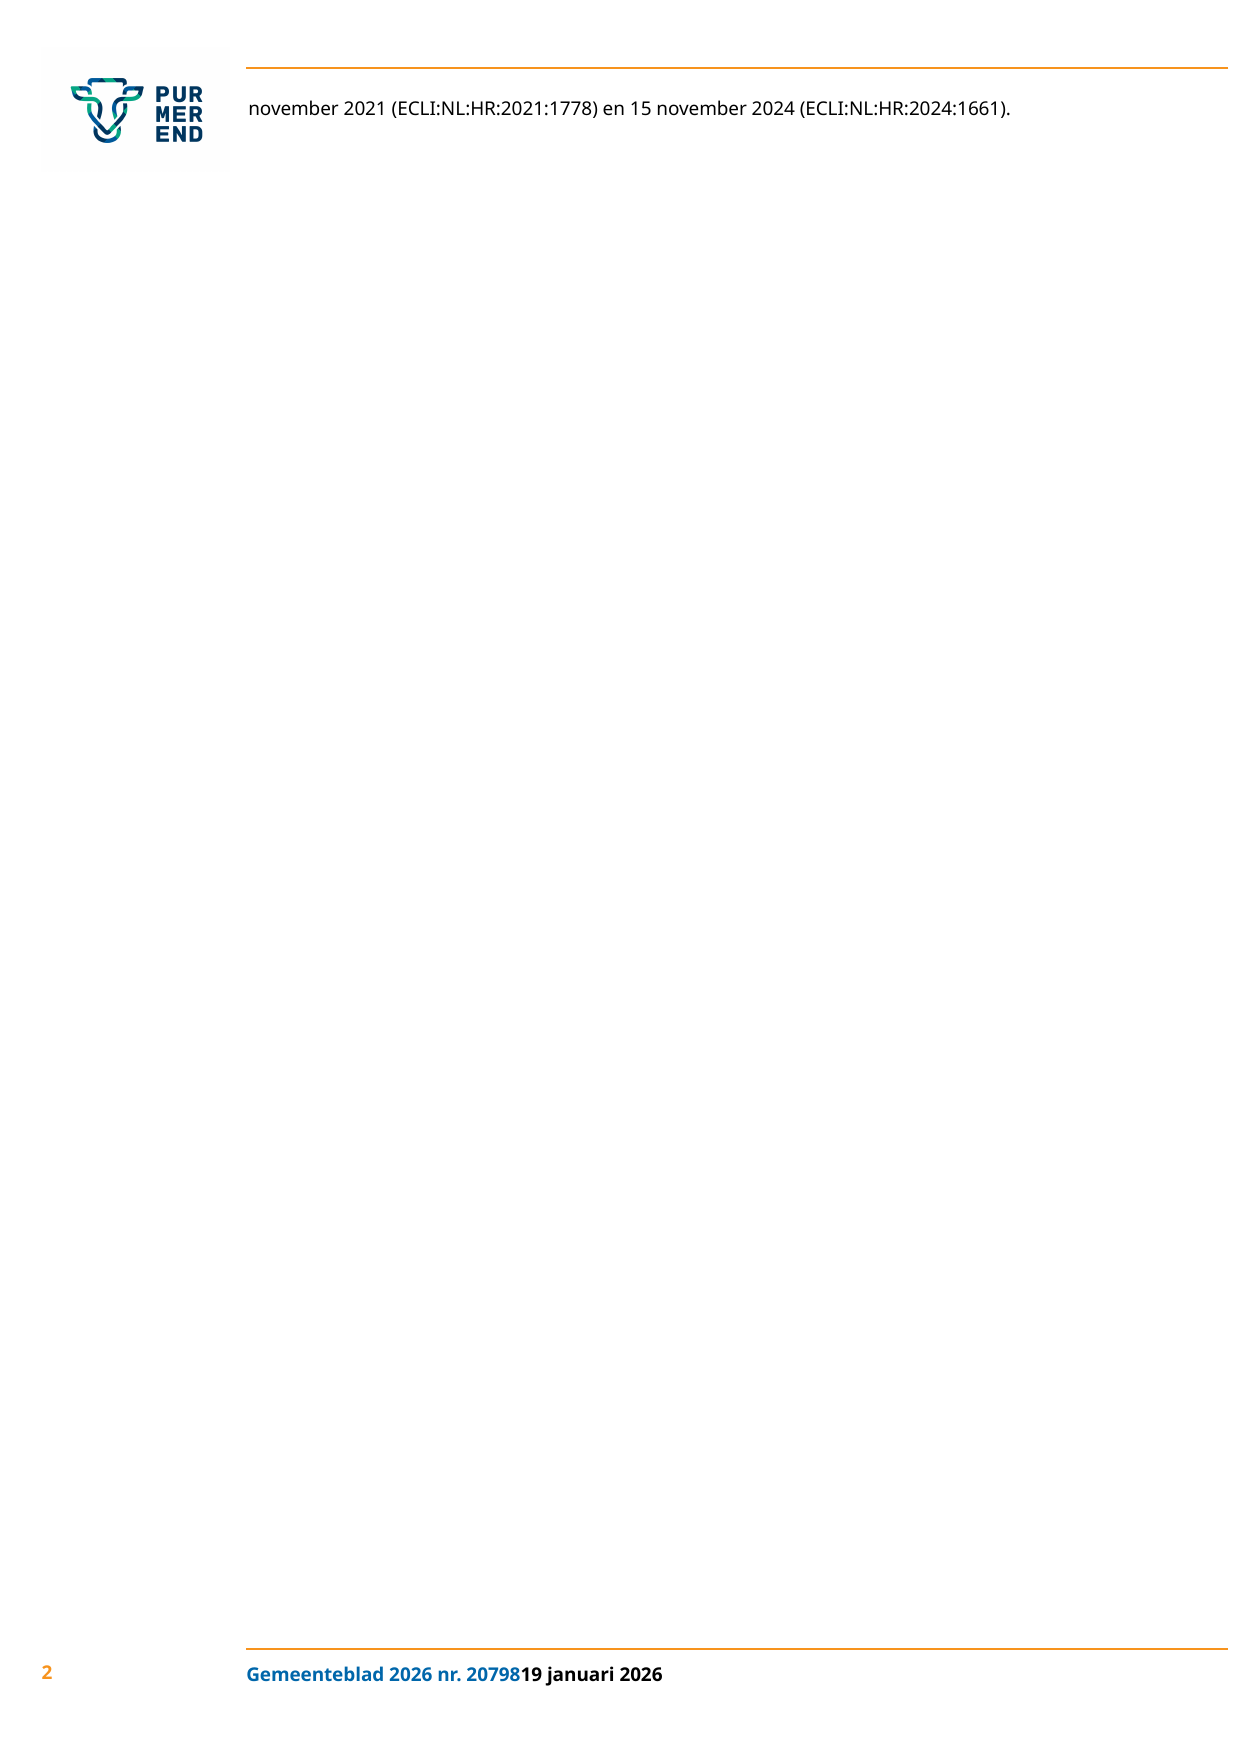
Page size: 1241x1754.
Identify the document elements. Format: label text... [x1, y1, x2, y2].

picture [41, 47, 231, 172]
text november 2021 (ECLI:NL:HR:2021:1778) en 15 november 2024 (ECLI:NL:HR:2024:1661). [248, 95, 1152, 121]
